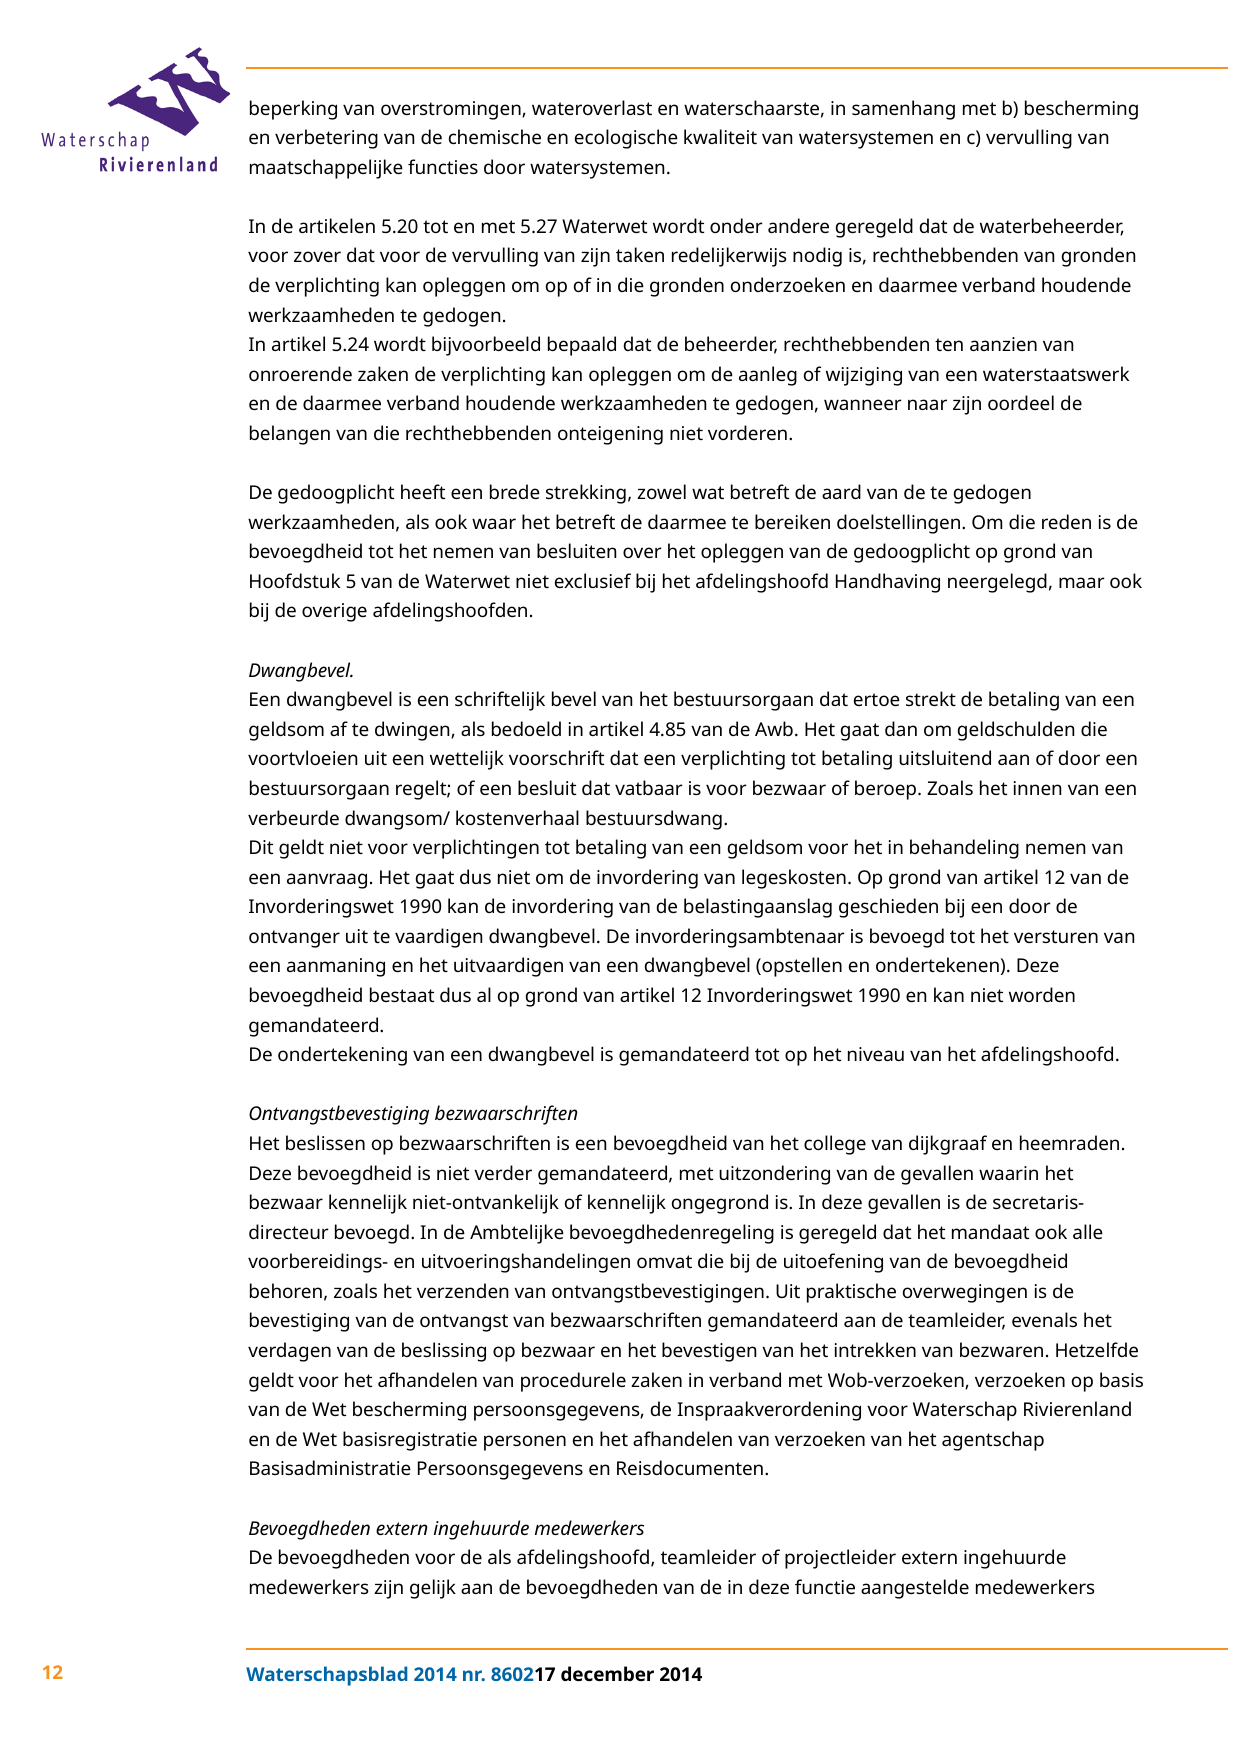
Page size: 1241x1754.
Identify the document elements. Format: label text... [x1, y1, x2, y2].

text Bevoegdheden extern ingehuurde medewerkers [248, 1515, 1152, 1541]
text beperking van overstromingen, wateroverlast en waterschaarste, in samenhang met b) bescherming en verbetering van de chemische en ecologische kwaliteit van watersystemen en c) vervulling van maatschappelijke functies door watersystemen. [248, 95, 1152, 180]
text Dwangbevel. [248, 657, 1152, 683]
text In artikel 5.24 wordt bijvoorbeeld bepaald dat de beheerder, rechthebbenden ten aanzien van onroerende zaken de verplichting kan opleggen om de aanleg of wijziging van een waterstaatswerk en de daarmee verband houdende werkzaamheden te gedogen, wanneer naar zijn oordeel de belangen van die rechthebbenden onteigening niet vorderen. [248, 331, 1152, 446]
picture [41, 47, 231, 172]
text In de artikelen 5.20 tot en met 5.27 Waterwet wordt onder andere geregeld dat de waterbeheerder, voor zover dat voor de vervulling van zijn taken redelijkerwijs nodig is, rechthebbenden van gronden de verplichting kan opleggen om op of in die gronden onderzoeken en daarmee verband houdende werkzaamheden te gedogen. [248, 213, 1152, 328]
text De gedoogplicht heeft een brede strekking, zowel wat betreft de aard van de te gedogen [248, 479, 1152, 505]
text De bevoegdheden voor de als afdelingshoofd, teamleider of projectleider extern ingehuurde medewerkers zijn gelijk aan de bevoegdheden van de in deze functie aangestelde medewerkers [248, 1544, 1152, 1600]
text Ontvangstbevestiging bezwaarschriften [248, 1101, 1152, 1126]
text Dit geldt niet voor verplichtingen tot betaling van een geldsom voor het in behandeling nemen van een aanvraag. Het gaat dus niet om de invordering van legeskosten. Op grond van artikel 12 van de Invorderingswet 1990 kan de invordering van de belastingaanslag geschieden bij een door de ontvanger uit te vaardigen dwangbevel. De invorderingsambtenaar is bevoegd tot het versturen van een aanmaning en het uitvaardigen van een dwangbevel (opstellen en ondertekenen). Deze bevoegdheid bestaat dus al op grond van artikel 12 Invorderingswet 1990 en kan niet worden gemandateerd. [248, 834, 1152, 1038]
text Een dwangbevel is een schriftelijk bevel van het bestuursorgaan dat ertoe strekt de betaling van een geldsom af te dwingen, als bedoeld in artikel 4.85 van de Awb. Het gaat dan om geldschulden die voortvloeien uit een wettelijk voorschrift dat een verplichting tot betaling uitsluitend aan of door een bestuursorgaan regelt; of een besluit dat vatbaar is voor bezwaar of beroep. Zoals het innen van een verbeurde dwangsom/ kostenverhaal bestuursdwang. [248, 686, 1152, 831]
text Het beslissen op bezwaarschriften is een bevoegdheid van het college van dijkgraaf en heemraden. Deze bevoegdheid is niet verder gemandateerd, met uitzondering van de gevallen waarin het bezwaar kennelijk niet-ontvankelijk of kennelijk ongegrond is. In deze gevallen is de secretaris-directeur bevoegd. In de Ambtelijke bevoegdhedenregeling is geregeld dat het mandaat ook alle voorbereidings- en uitvoeringshandelingen omvat die bij de uitoefening van de bevoegdheid behoren, zoals het verzenden van ontvangstbevestigingen. Uit praktische overwegingen is de bevestiging van de ontvangst van bezwaarschriften gemandateerd aan de teamleider, evenals het verdagen van de beslissing op bezwaar en het bevestigen van het intrekken van bezwaren. Hetzelfde geldt voor het afhandelen van procedurele zaken in verband met Wob-verzoeken, verzoeken op basis van de Wet bescherming persoonsgegevens, de Inspraakverordening voor Waterschap Rivierenland en de Wet basisregistratie personen en het afhandelen van verzoeken van het agentschap Basisadministratie Persoonsgegevens en Reisdocumenten. [248, 1130, 1152, 1481]
text werkzaamheden, als ook waar het betreft de daarmee te bereiken doelstellingen. Om die reden is de bevoegdheid tot het nemen van besluiten over het opleggen van de gedoogplicht op grond van Hoofdstuk 5 van de Waterwet niet exclusief bij het afdelingshoofd Handhaving neergelegd, maar ook bij de overige afdelingshoofden. [248, 509, 1152, 623]
text De ondertekening van een dwangbevel is gemandateerd tot op het niveau van het afdelingshoofd. [248, 1041, 1152, 1067]
